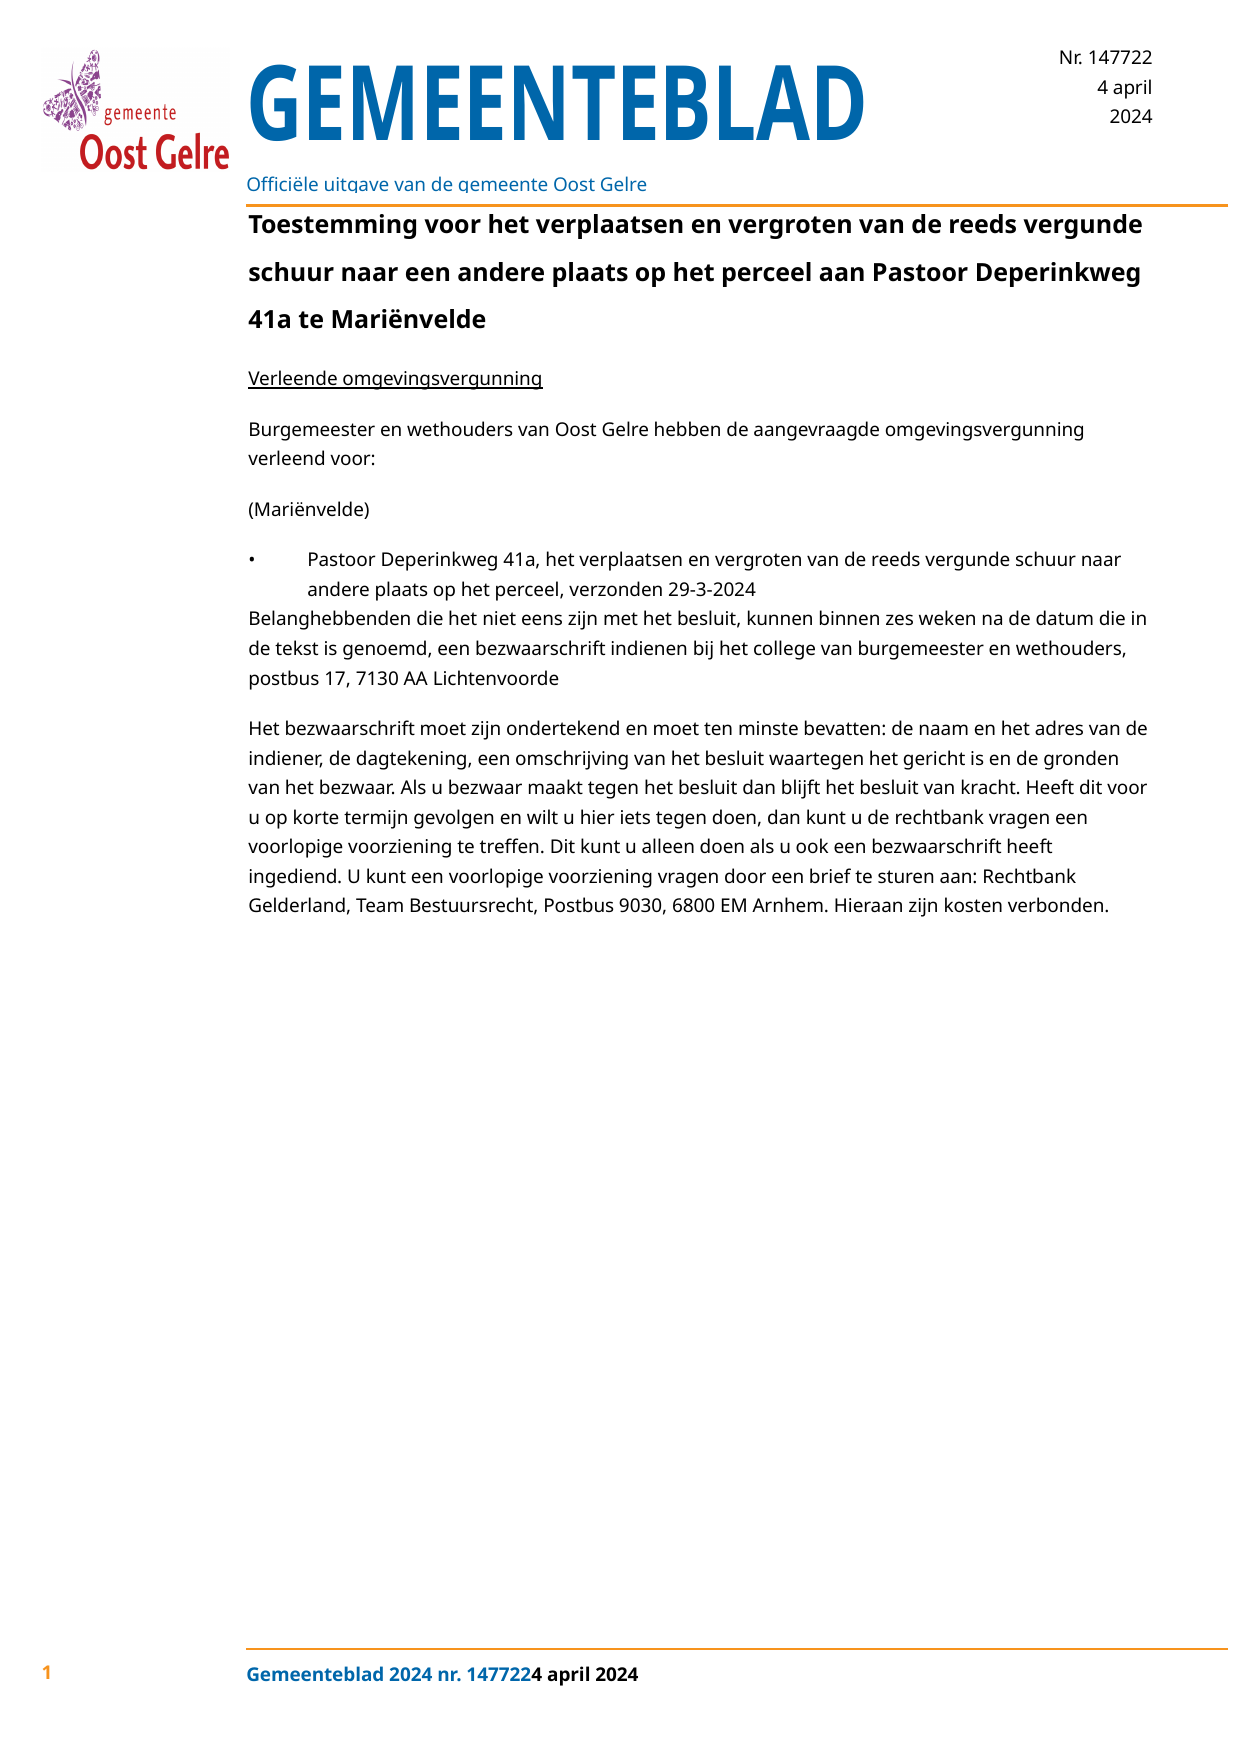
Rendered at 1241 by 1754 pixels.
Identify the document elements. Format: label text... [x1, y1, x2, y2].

list Pastoor Deperinkweg 41a, het verplaatsen en vergroten van de reeds vergunde schuur naar andere plaats op het perceel, verzonden 29-3-2024 [248, 546, 1152, 602]
text (Mariënvelde) [248, 496, 1152, 522]
text Toestemming voor het verplaatsen en vergroten van de reeds vergunde schuur naar een andere plaats op het perceel aan Pastoor Deperinkweg 41a te Mariënvelde [248, 207, 1152, 336]
text Burgemeester en wethouders van Oost Gelre hebben de aangevraagde omgevingsvergunning verleend voor: [248, 416, 1152, 471]
text Verleende omgevingsvergunning [248, 366, 1152, 391]
text Belanghebbenden die het niet eens zijn met het besluit, kunnen binnen zes weken na de datum die in de tekst is genoemd, een bezwaarschrift indienen bij het college van burgemeester en wethouders, postbus 17, 7130 AA Lichtenvoorde [248, 606, 1152, 690]
text Het bezwaarschrift moet zijn ondertekend en moet ten minste bevatten: de naam en het adres van de indiener, de dagtekening, een omschrijving van het besluit waartegen het gericht is en de gronden van het bezwaar. Als u bezwaar maakt tegen het besluit dan blijft het besluit van kracht. Heeft dit voor u op korte termijn gevolgen en wilt u hier iets tegen doen, dan kunt u de rechtbank vragen een voorlopige voorziening te treffen. Dit kunt u alleen doen als u ook een bezwaarschrift heeft ingediend. U kunt een voorlopige voorziening vragen door een brief te sturen aan: Rechtbank Gelderland, Team Bestuursrecht, Postbus 9030, 6800 EM Arnhem. Hieraan zijn kosten verbonden. [248, 715, 1152, 918]
picture [41, 47, 231, 172]
